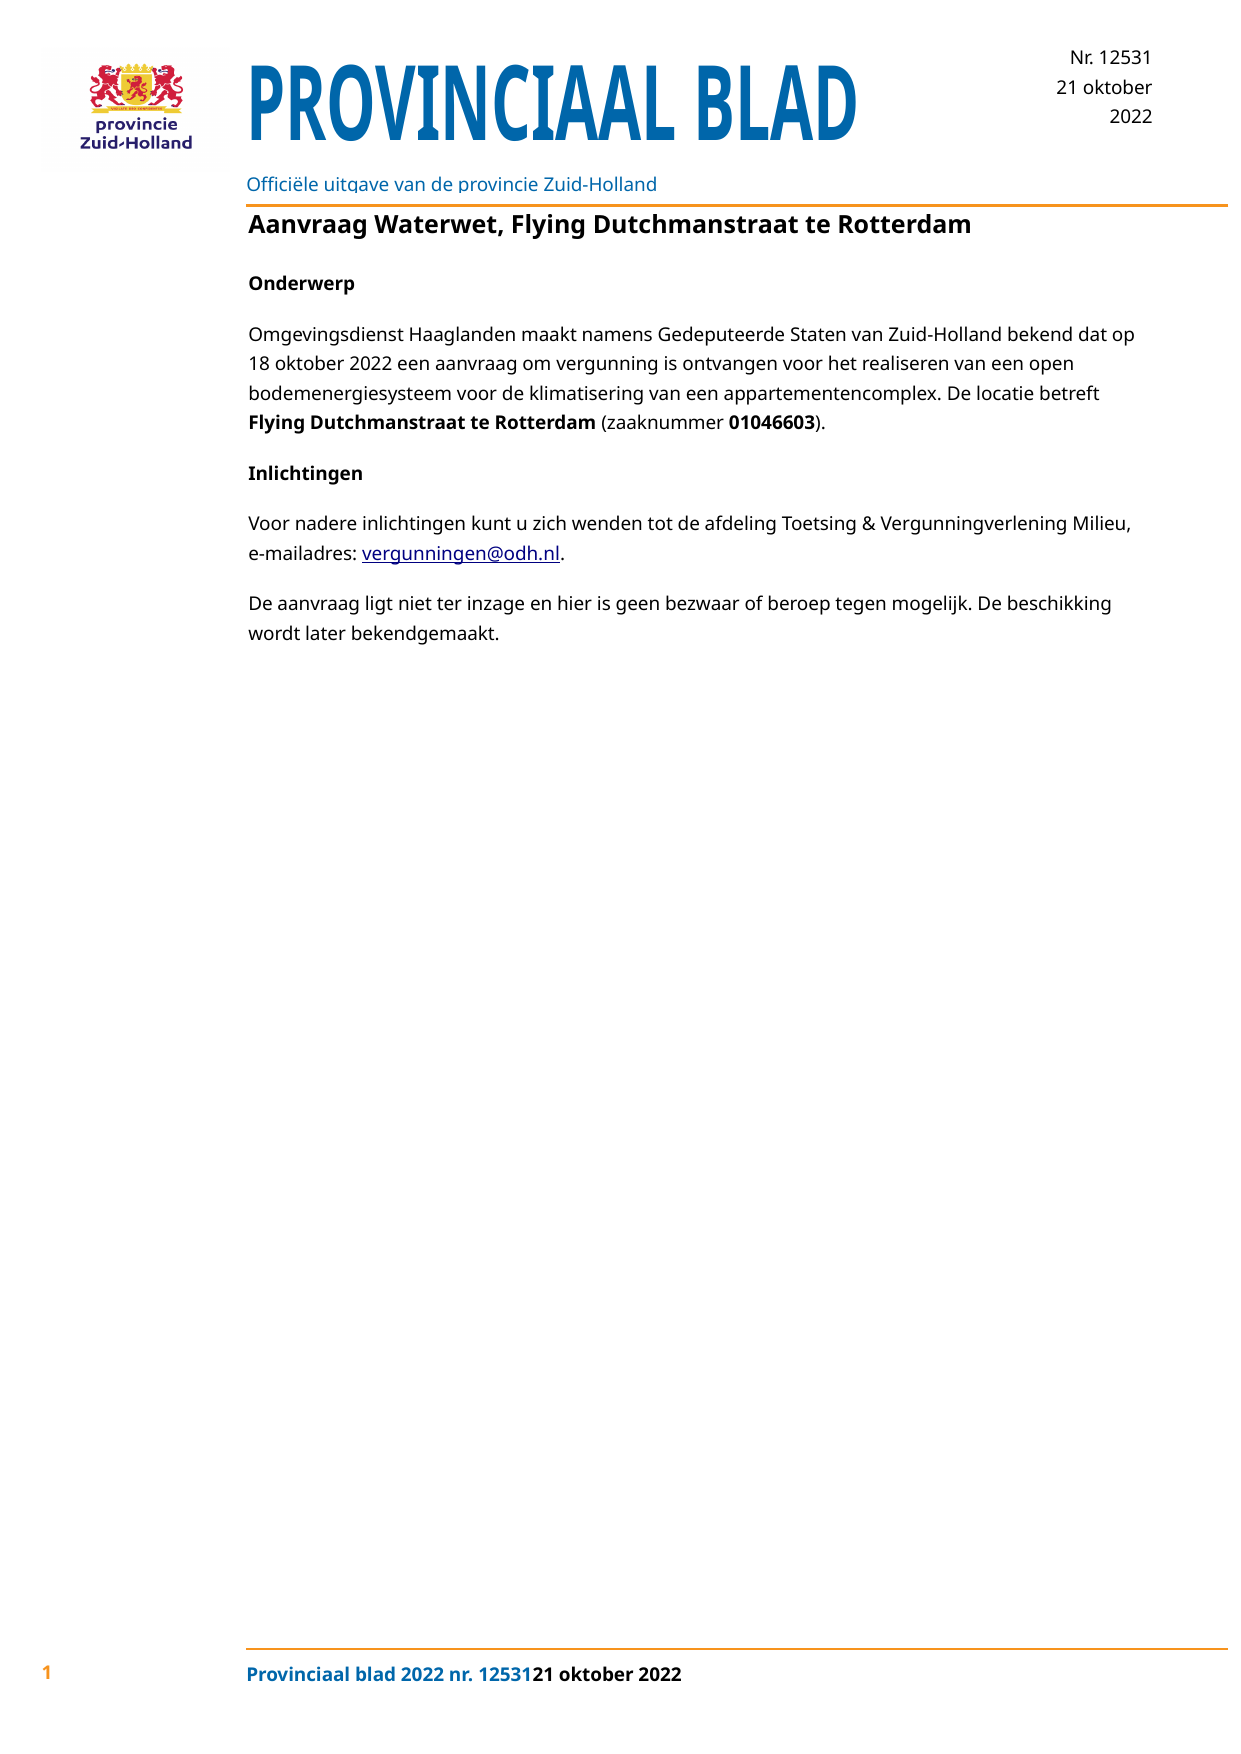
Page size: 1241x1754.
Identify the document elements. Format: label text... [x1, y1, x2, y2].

text Onderwerp [248, 270, 1152, 296]
text Voor nadere inlichtingen kunt u zich wenden tot de afdeling Toetsing & Vergunningverlening Milieu, e-mailadres: vergunningen@odh.nl. [248, 510, 1152, 566]
text Inlichtingen [248, 460, 1152, 486]
text Aanvraag Waterwet, Flying Dutchmanstraat te Rotterdam [248, 207, 1152, 241]
picture [41, 47, 231, 172]
text Omgevingsdienst Haaglanden maakt namens Gedeputeerde Staten van Zuid-Holland bekend dat op 18 oktober 2022 een aanvraag om vergunning is ontvangen voor het realiseren van een open bodemenergiesysteem voor de klimatisering van een appartementencomplex. De locatie betreft Flying Dutchmanstraat te Rotterdam (zaaknummer 01046603). [248, 321, 1152, 435]
text De aanvraag ligt niet ter inzage en hier is geen bezwaar of beroep tegen mogelijk. De beschikking wordt later bekendgemaakt. [248, 590, 1152, 646]
